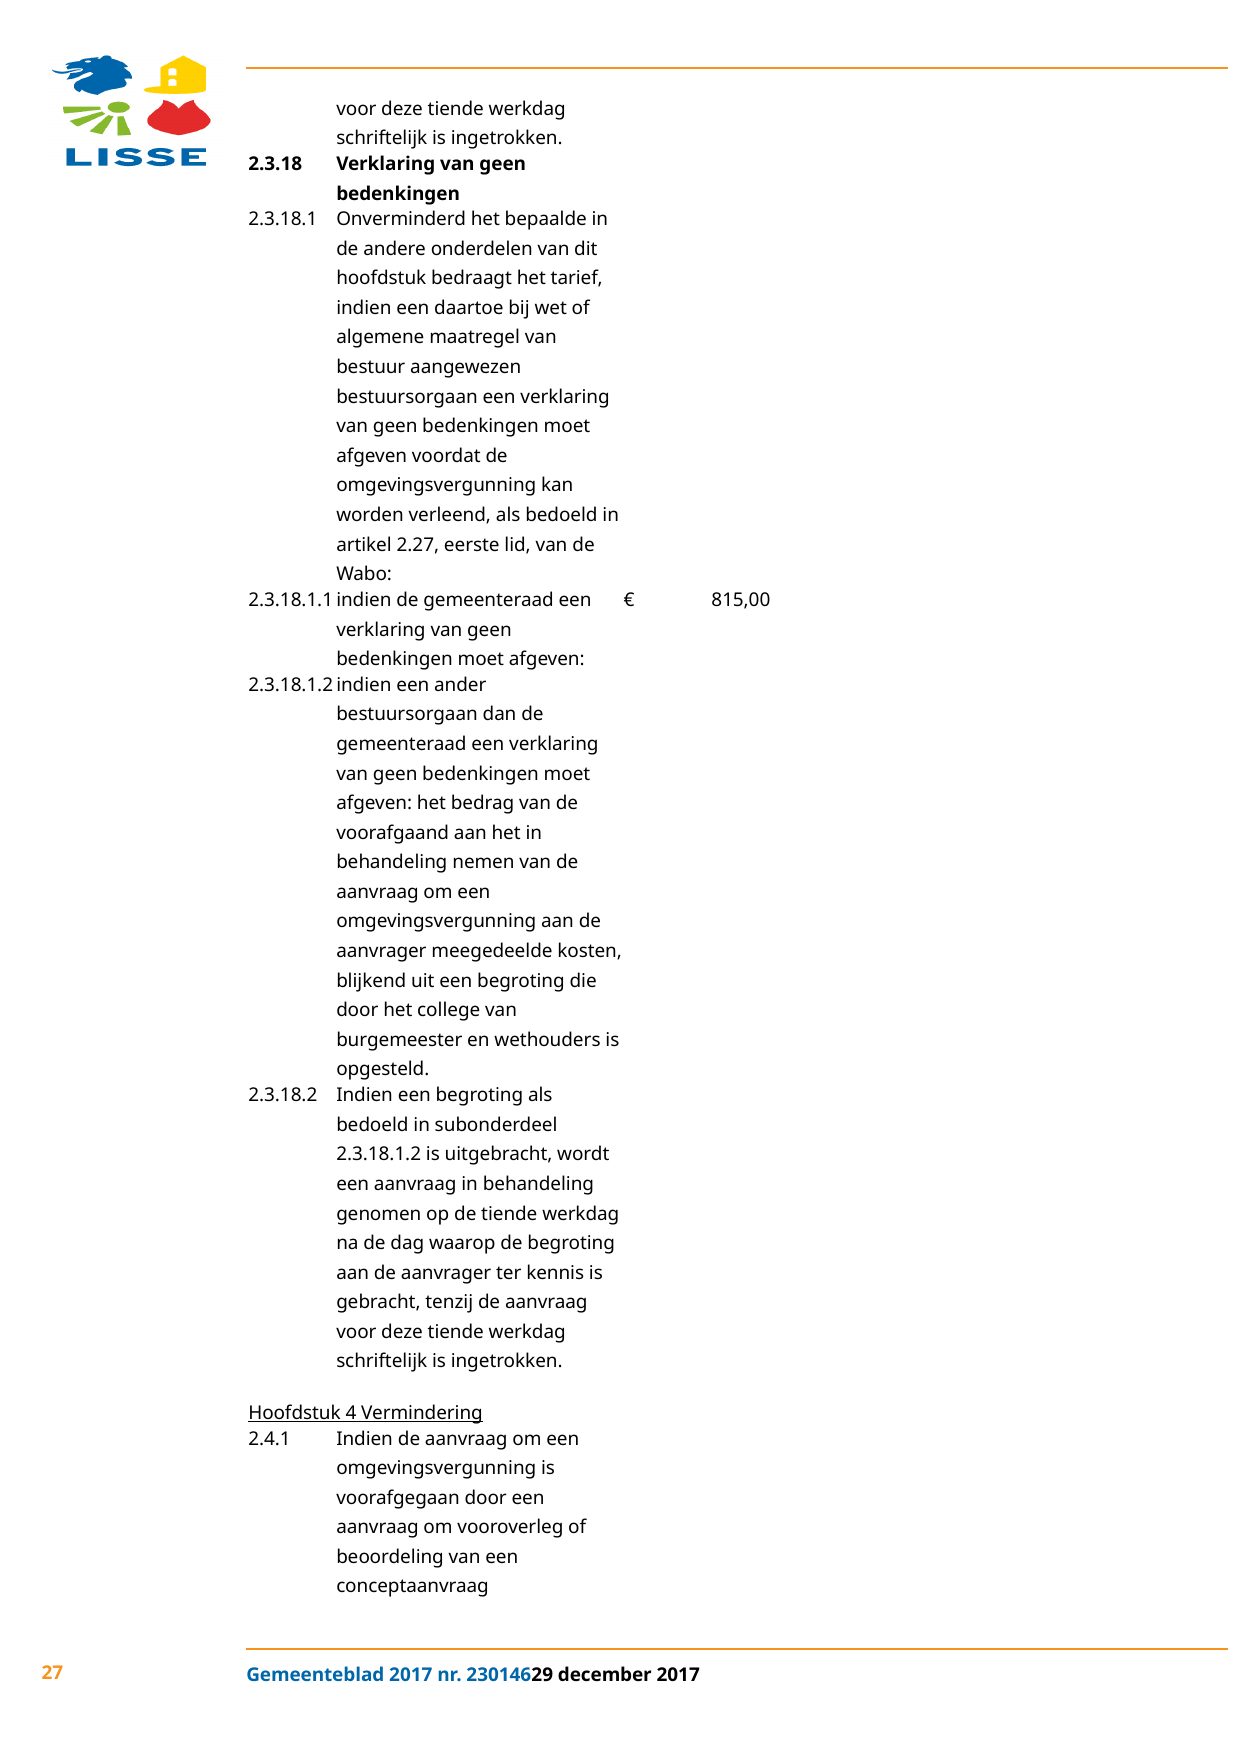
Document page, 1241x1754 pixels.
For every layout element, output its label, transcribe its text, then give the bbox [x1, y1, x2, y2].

table_cell 815,00 [711, 586, 799, 671]
table_cell [711, 150, 799, 205]
table_cell indien de gemeenteraad een verklaring van geen bedenkingen moet afgeven: [336, 586, 623, 671]
table_cell [623, 95, 711, 150]
table_cell indien een ander bestuursorgaan dan de gemeenteraad een verklaring van geen bedenkingen moet afgeven: het bedrag van de voorafgaand aan het in behandeling nemen van de aanvraag om een omgevingsvergunning aan de aanvrager meegedeelde kosten, blijkend uit een begroting die door het college van burgemeester en wethouders is opgesteld. [336, 671, 623, 1081]
table_cell [336, 1373, 623, 1399]
table_cell 2.4.1 [248, 1425, 336, 1598]
table_cell 2.3.18.2 [248, 1081, 336, 1373]
table_cell [623, 1399, 711, 1425]
table_cell Onverminderd het bepaalde in de andere onderdelen van dit hoofdstuk bedraagt het tarief, indien een daartoe bij wet of algemene maatregel van bestuur aangewezen bestuursorgaan een verklaring van geen bedenkingen moet afgeven voordat de omgevingsvergunning kan worden verleend, als bedoeld in artikel 2.27, eerste lid, van de Wabo: [336, 205, 623, 586]
table_cell 2.3.18 [248, 150, 336, 205]
table_cell [711, 1081, 799, 1373]
table_cell [248, 1373, 336, 1399]
table_cell [711, 1425, 799, 1598]
table_cell 2.3.18.1 [248, 205, 336, 586]
table_cell 2.3.18.1.2 [248, 671, 336, 1081]
table_cell [711, 1399, 799, 1425]
table_cell [623, 205, 711, 586]
table_cell [623, 1373, 711, 1399]
table_cell [711, 1373, 799, 1399]
table_cell Verklaring van geen bedenkingen [336, 150, 623, 205]
table_cell Hoofdstuk 4 Vermindering [248, 1399, 623, 1425]
picture [41, 47, 231, 172]
table_cell [623, 150, 711, 205]
table_cell [711, 95, 799, 150]
table_cell [623, 671, 711, 1081]
table_cell 2.3.18.1.1 [248, 586, 336, 671]
table_cell voor deze tiende werkdag schriftelijk is ingetrokken. [336, 95, 623, 150]
table_cell [248, 95, 336, 150]
table_cell Indien de aanvraag om een omgevingsvergunning is voorafgegaan door een aanvraag om vooroverleg of beoordeling van een conceptaanvraag [336, 1425, 623, 1598]
table_cell Indien een begroting als bedoeld in subonderdeel 2.3.18.1.2 is uitgebracht, wordt een aanvraag in behandeling genomen op de tiende werkdag na de dag waarop de begroting aan de aanvrager ter kennis is gebracht, tenzij de aanvraag voor deze tiende werkdag schriftelijk is ingetrokken. [336, 1081, 623, 1373]
table_cell [711, 205, 799, 586]
table_cell [623, 1425, 711, 1598]
table_cell [711, 671, 799, 1081]
table_cell € [623, 586, 711, 671]
table_cell [623, 1081, 711, 1373]
